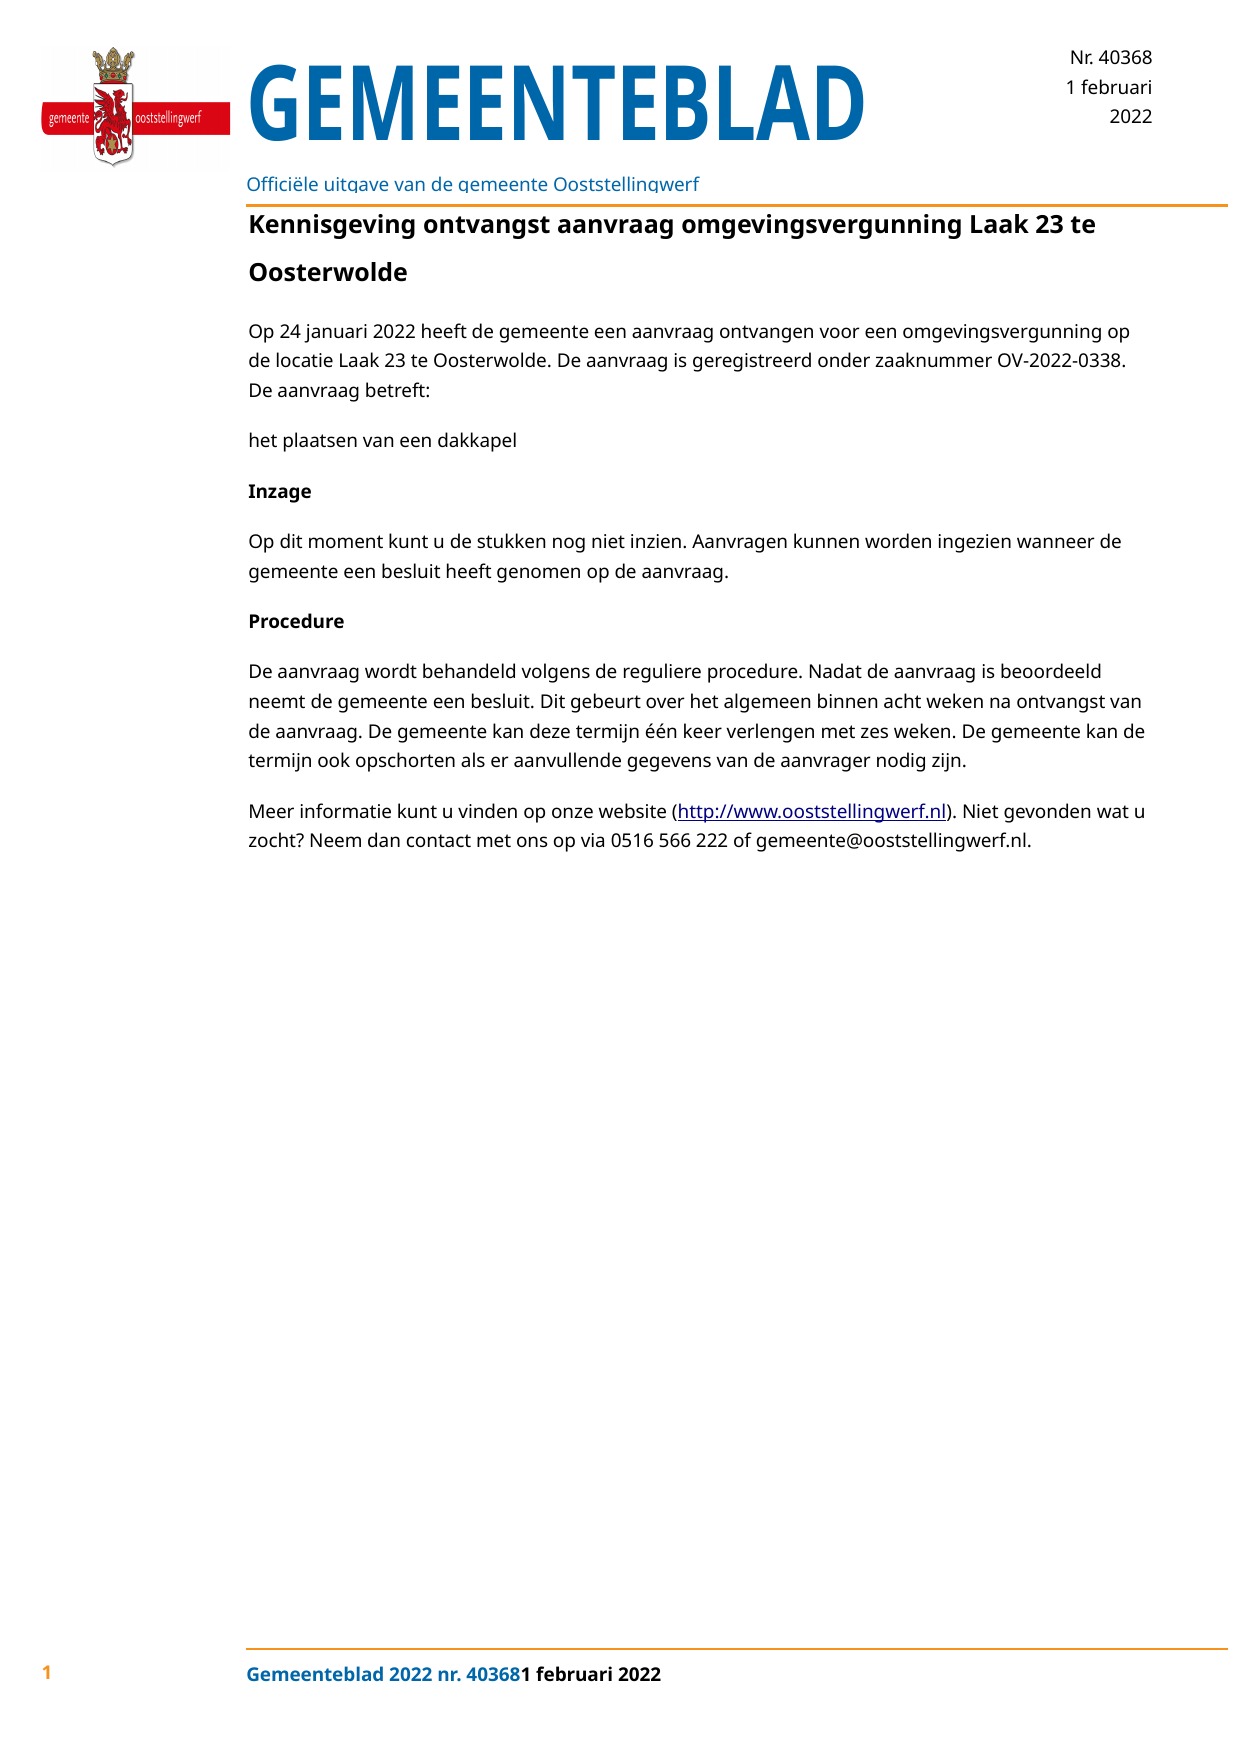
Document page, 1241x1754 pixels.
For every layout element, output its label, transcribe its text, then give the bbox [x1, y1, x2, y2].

text De aanvraag wordt behandeld volgens de reguliere procedure. Nadat de aanvraag is beoordeeld neemt de gemeente een besluit. Dit gebeurt over het algemeen binnen acht weken na ontvangst van de aanvraag. De gemeente kan deze termijn één keer verlengen met zes weken. De gemeente kan de termijn ook opschorten als er aanvullende gegevens van de aanvrager nodig zijn. [248, 659, 1152, 773]
text Op 24 januari 2022 heeft de gemeente een aanvraag ontvangen voor een omgevingsvergunning op de locatie Laak 23 te Oosterwolde. De aanvraag is geregistreerd onder zaaknummer OV-2022-0338. De aanvraag betreft: [248, 318, 1152, 403]
text Procedure [248, 608, 1152, 634]
picture [41, 47, 231, 172]
text Kennisgeving ontvangst aanvraag omgevingsvergunning Laak 23 te Oosterwolde [248, 207, 1152, 288]
text Inzage [248, 478, 1152, 504]
text Op dit moment kunt u de stukken nog niet inzien. Aanvragen kunnen worden ingezien wanneer de gemeente een besluit heeft genomen op de aanvraag. [248, 528, 1152, 584]
text het plaatsen van een dakkapel [248, 427, 1152, 453]
text Meer informatie kunt u vinden op onze website (http://www.ooststellingwerf.nl). Niet gevonden wat u zocht? Neem dan contact met ons op via 0516 566 222 of gemeente@ooststellingwerf.nl. [248, 798, 1152, 853]
